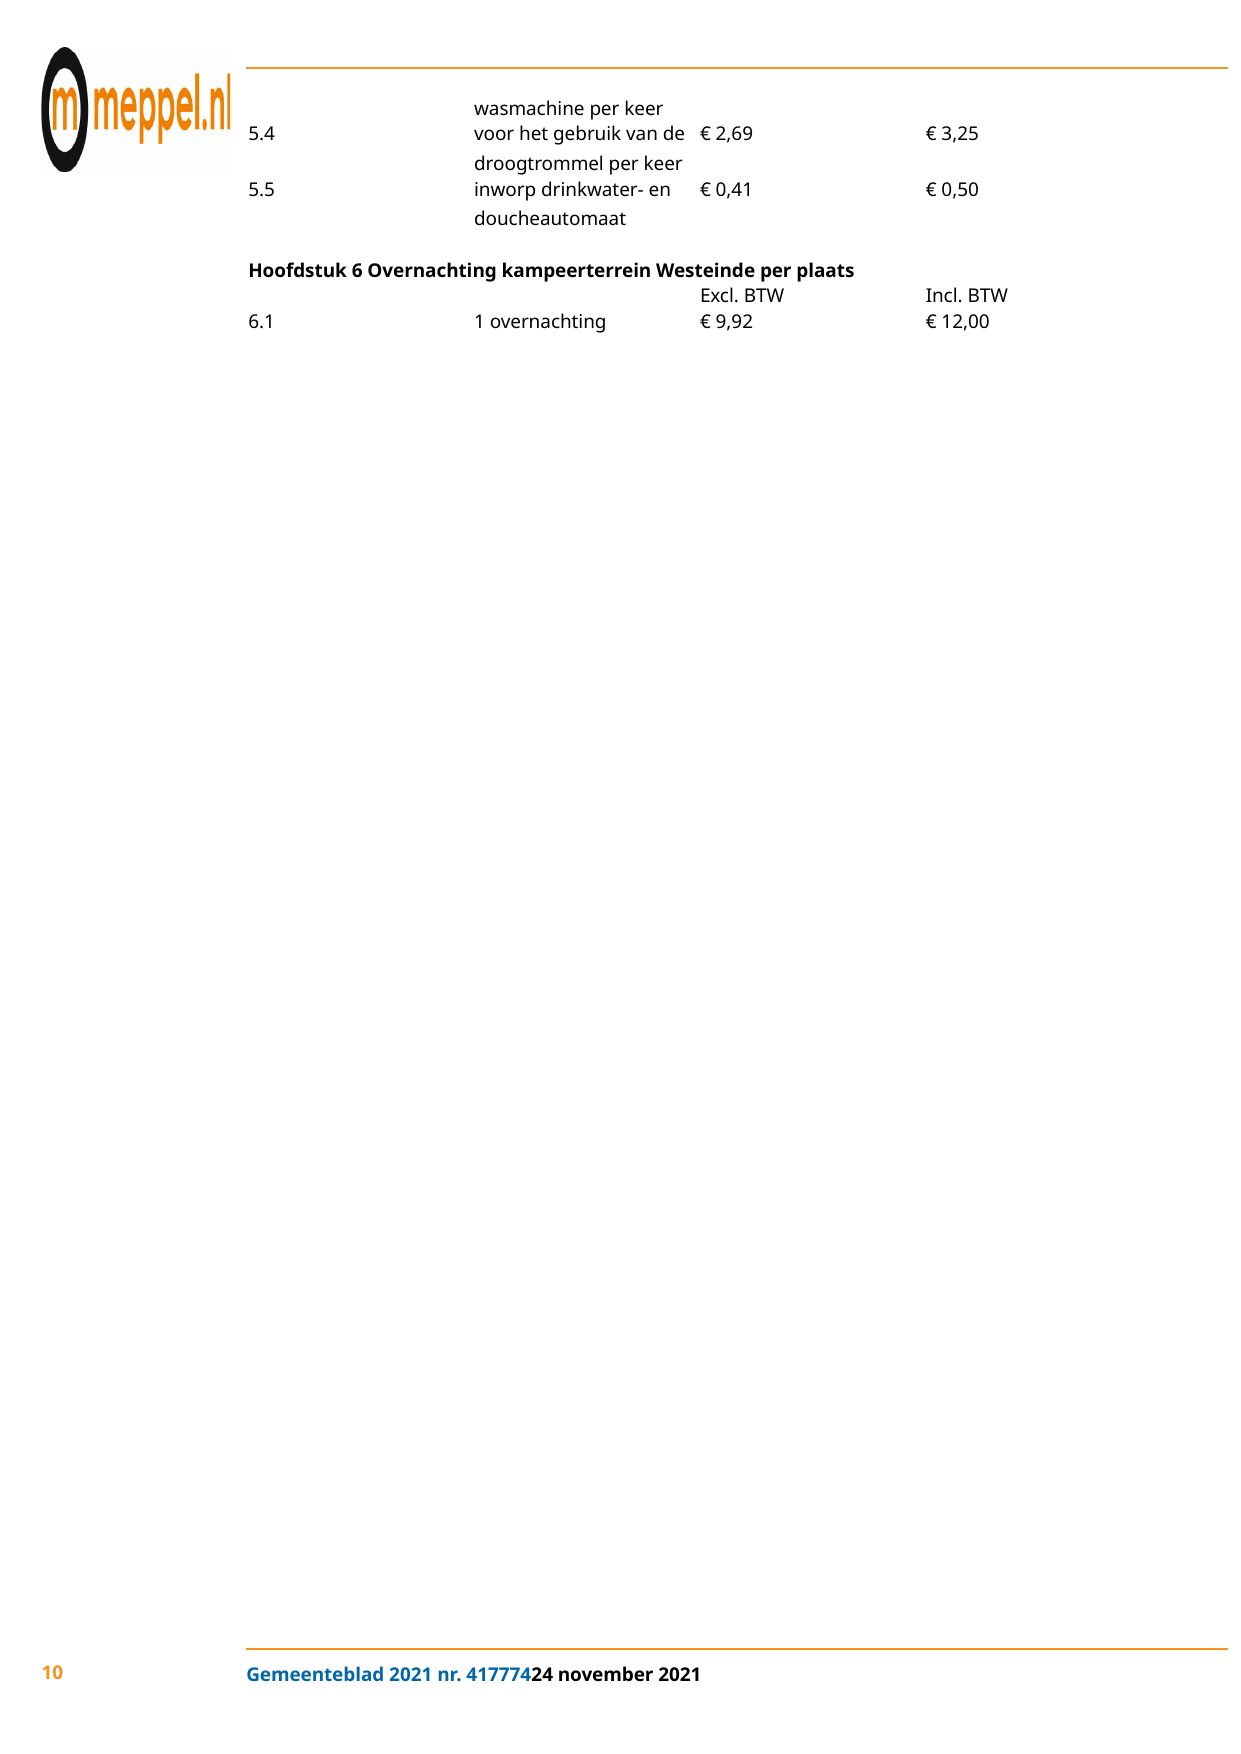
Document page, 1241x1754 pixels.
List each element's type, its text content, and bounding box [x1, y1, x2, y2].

table_cell [926, 95, 1152, 121]
table_cell [474, 231, 700, 257]
table_cell € 9,92 [700, 308, 926, 334]
table_cell wasmachine per keer [474, 95, 700, 121]
table_cell [248, 283, 474, 308]
table_cell € 12,00 [926, 308, 1152, 334]
table_cell Hoofdstuk 6 Overnachting kampeerterrein Westeinde per plaats [248, 257, 926, 283]
table_cell 1 overnachting [474, 308, 700, 334]
table_cell [248, 231, 474, 257]
table_cell € 3,25 [926, 121, 1152, 176]
table_cell inworp drinkwater- en doucheautomaat [474, 176, 700, 231]
table_cell € 0,41 [700, 176, 926, 231]
table_cell Incl. BTW [926, 283, 1152, 308]
table_cell voor het gebruik van de droogtrommel per keer [474, 121, 700, 176]
table_cell [700, 95, 926, 121]
table_cell € 0,50 [926, 176, 1152, 231]
table_cell 5.5 [248, 176, 474, 231]
table_cell [248, 95, 474, 121]
table_cell [474, 283, 700, 308]
table_cell [700, 231, 926, 257]
table_cell [926, 257, 1152, 283]
table_cell 5.4 [248, 121, 474, 176]
table_cell € 2,69 [700, 121, 926, 176]
table_cell 6.1 [248, 308, 474, 334]
picture [41, 47, 231, 172]
table_cell [926, 231, 1152, 257]
table_cell Excl. BTW [700, 283, 926, 308]
